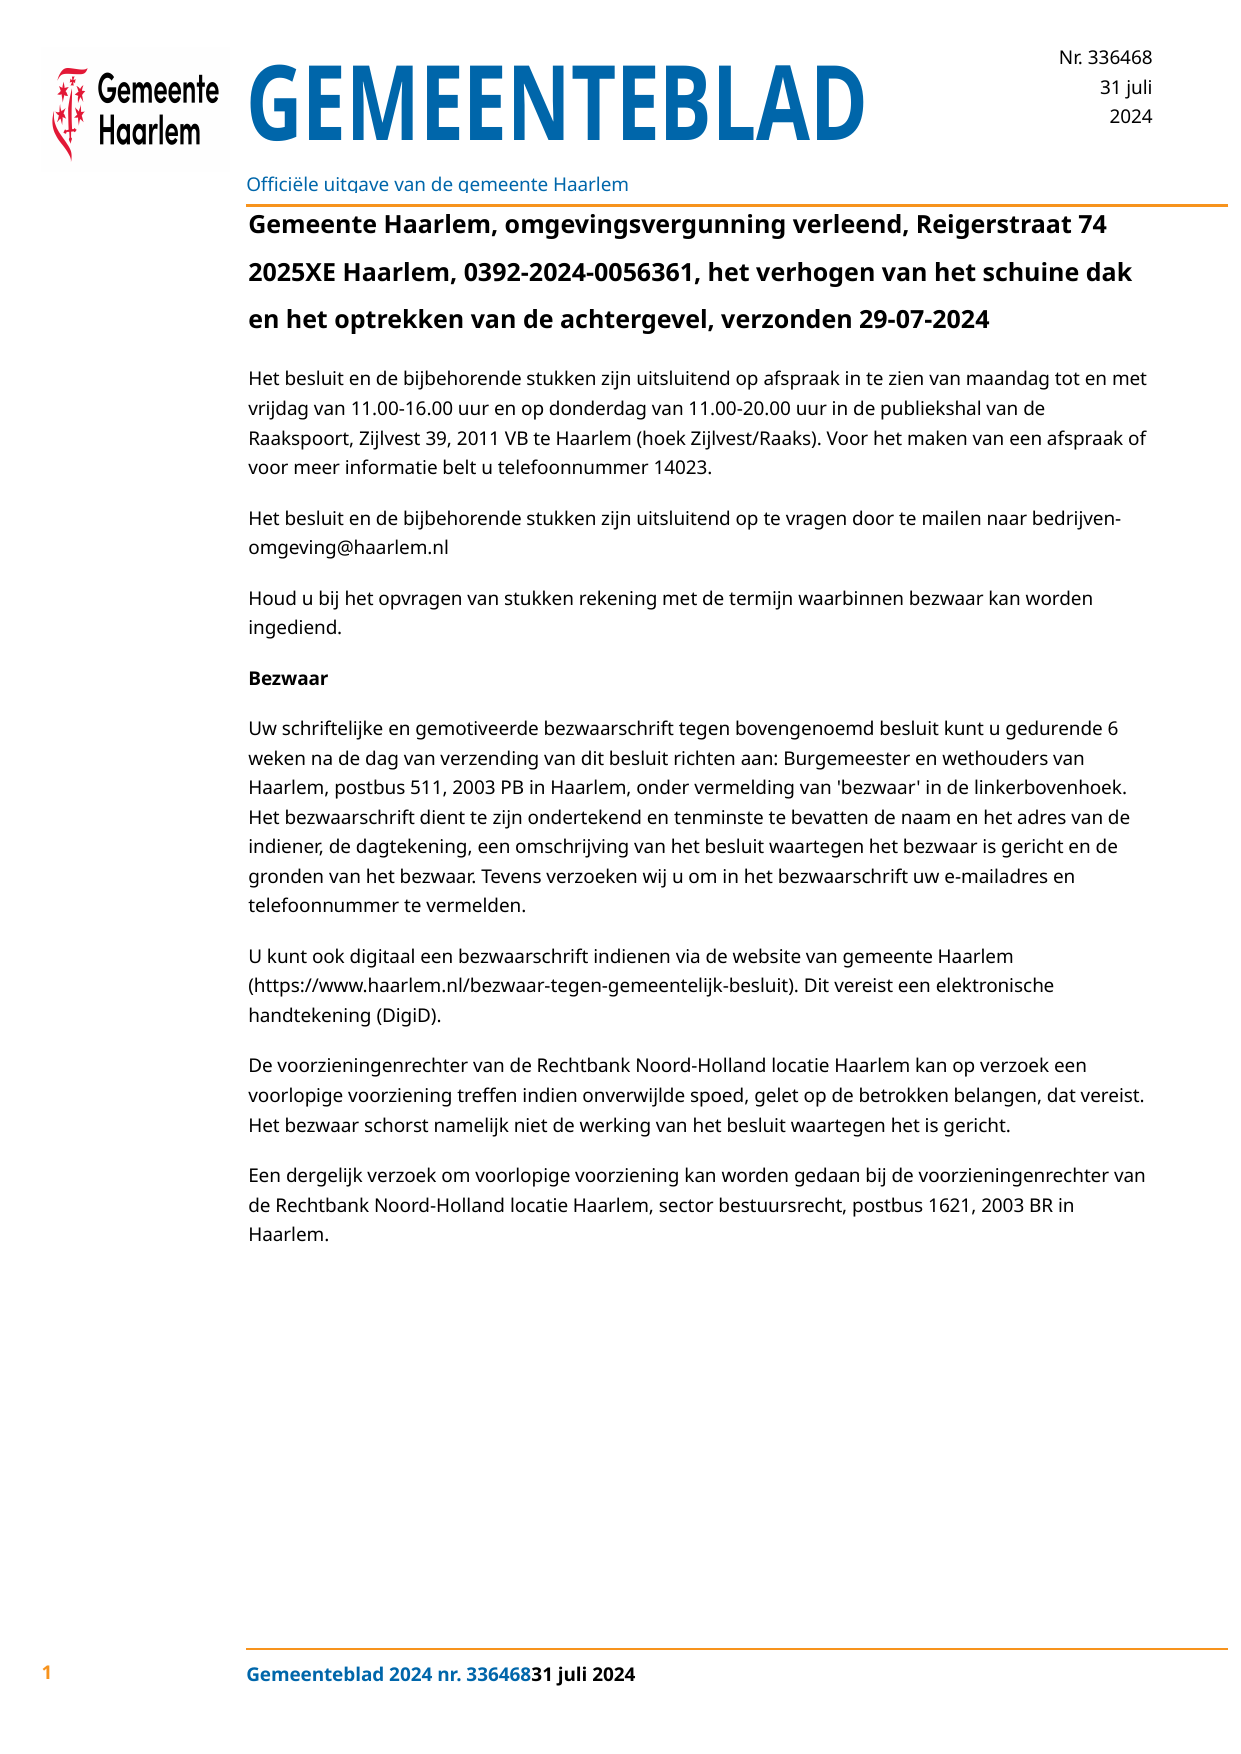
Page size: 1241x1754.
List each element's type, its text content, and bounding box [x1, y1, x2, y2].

text Het besluit en de bijbehorende stukken zijn uitsluitend op afspraak in te zien van maandag tot en met vrijdag van 11.00-16.00 uur en op donderdag van 11.00-20.00 uur in de publiekshal van de Raakspoort, Zijlvest 39, 2011 VB te Haarlem (hoek Zijlvest/Raaks). Voor het maken van een afspraak of voor meer informatie belt u telefoonnummer 14023. [248, 366, 1152, 480]
text Het besluit en de bijbehorende stukken zijn uitsluitend op te vragen door te mailen naar bedrijven-omgeving@haarlem.nl [248, 505, 1152, 560]
text Uw schriftelijke en gemotiveerde bezwaarschrift tegen bovengenoemd besluit kunt u gedurende 6 weken na de dag van verzending van dit besluit richten aan: Burgemeester en wethouders van Haarlem, postbus 511, 2003 PB in Haarlem, onder vermelding van 'bezwaar' in de linkerbovenhoek. Het bezwaarschrift dient te zijn ondertekend en tenminste te bevatten de naam en het adres van de indiener, de dagtekening, een omschrijving van het besluit waartegen het bezwaar is gericht en de gronden van het bezwaar. Tevens verzoeken wij u om in het bezwaarschrift uw e-mailadres en telefoonnummer te vermelden. [248, 715, 1152, 918]
text U kunt ook digitaal een bezwaarschrift indienen via de website van gemeente Haarlem (https://www.haarlem.nl/bezwaar-tegen-gemeentelijk-besluit). Dit vereist een elektronische handtekening (DigiD). [248, 943, 1152, 1028]
picture [41, 47, 231, 172]
text Gemeente Haarlem, omgevingsvergunning verleend, Reigerstraat 74 2025XE Haarlem, 0392-2024-0056361, het verhogen van het schuine dak en het optrekken van de achtergevel, verzonden 29-07-2024 [248, 207, 1152, 336]
text Een dergelijk verzoek om voorlopige voorziening kan worden gedaan bij de voorzieningenrechter van de Rechtbank Noord-Holland locatie Haarlem, sector bestuursrecht, postbus 1621, 2003 BR in Haarlem. [248, 1162, 1152, 1247]
text Houd u bij het opvragen van stukken rekening met de termijn waarbinnen bezwaar kan worden ingediend. [248, 585, 1152, 640]
text De voorzieningenrechter van de Rechtbank Noord-Holland locatie Haarlem kan op verzoek een voorlopige voorziening treffen indien onverwijlde spoed, gelet op de betrokken belangen, dat vereist. Het bezwaar schorst namelijk niet de werking van het besluit waartegen het is gericht. [248, 1053, 1152, 1137]
text Bezwaar [248, 665, 1152, 690]
